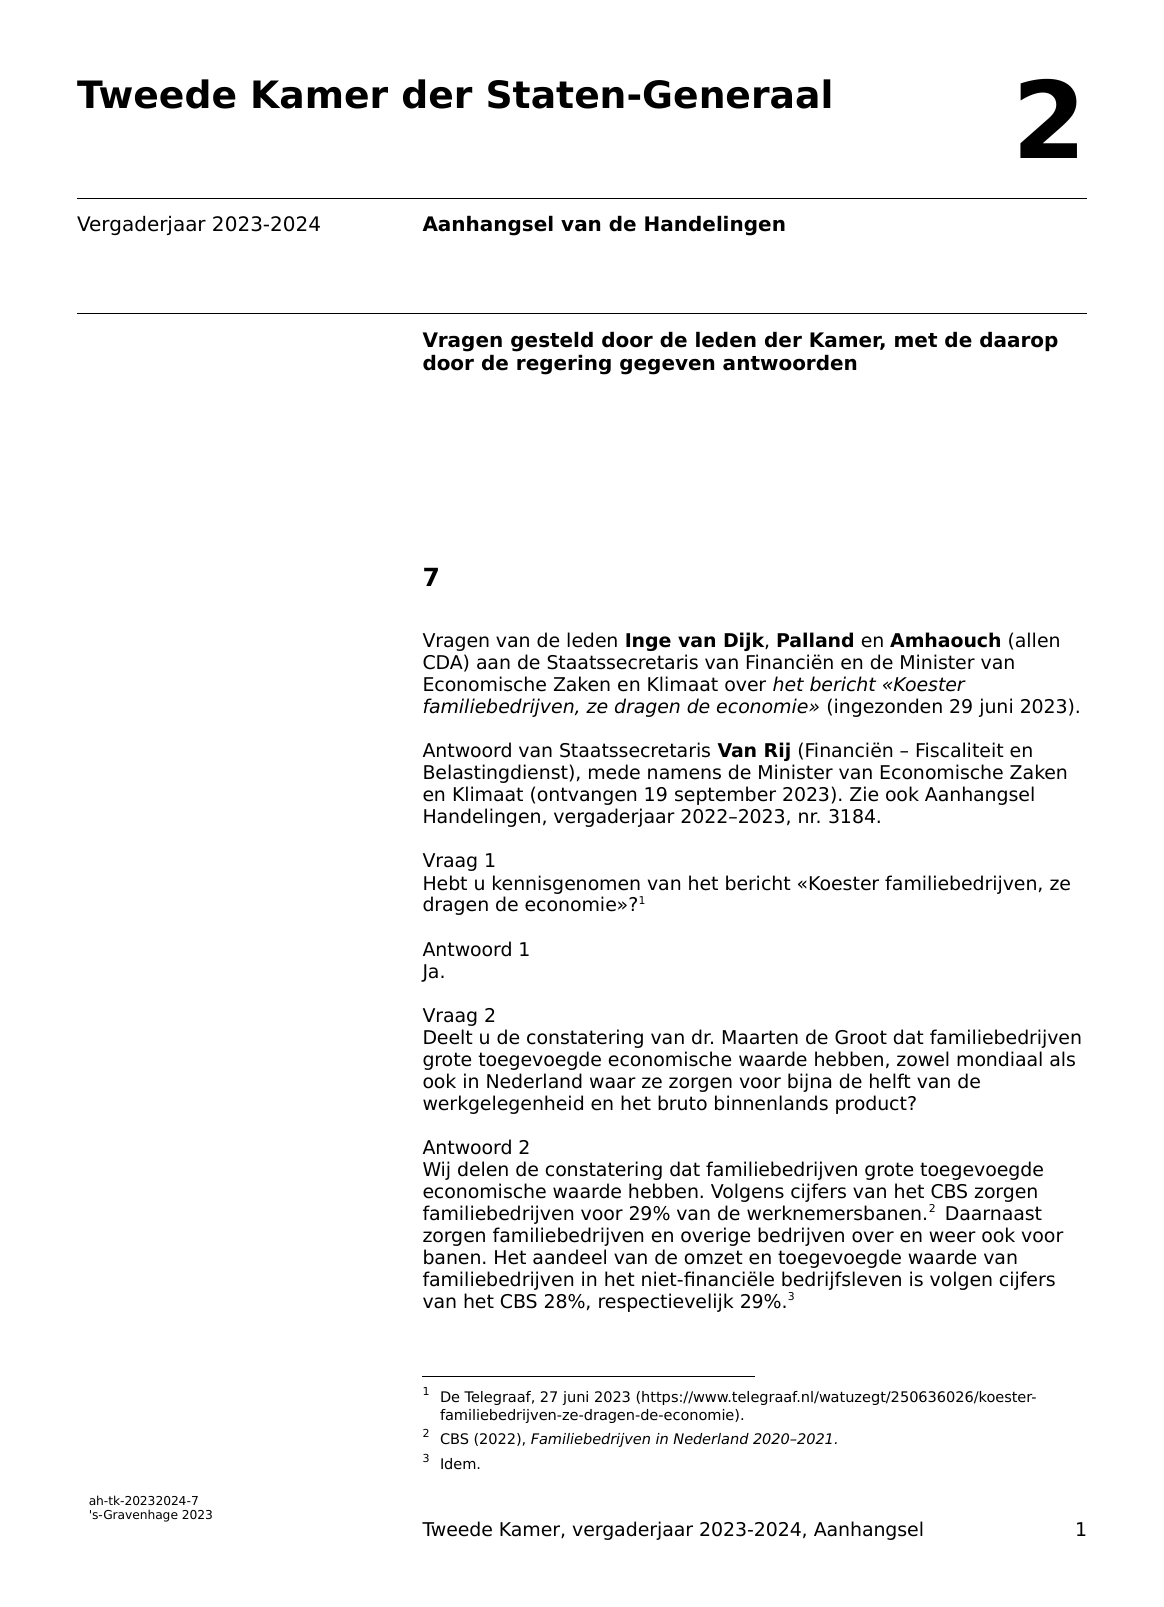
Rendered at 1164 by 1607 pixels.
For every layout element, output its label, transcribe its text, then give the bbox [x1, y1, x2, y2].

text Antwoord 2 [422, 1137, 1087, 1159]
table_cell [77, 314, 422, 375]
table_cell Vergaderjaar 2023-2024 [77, 199, 422, 313]
text Hebt u kennisgenomen van het bericht «Koester familiebedrijven, ze dragen de economie»? [422, 872, 1087, 916]
text Vraag 2 [422, 1005, 1087, 1027]
text Ja. [422, 961, 1087, 982]
text Antwoord van Staatssecretaris Van Rij (Financiën – Fiscaliteit en Belastingdienst), mede namens de Minister van Economische Zaken en Klimaat (ontvangen 19 september 2023). Zie ook Aanhangsel Handelingen, vergaderjaar 2022–2023, nr. 3184. [422, 740, 1087, 828]
text Deelt u de constatering van dr. Maarten de Groot dat familiebedrijven grote toegevoegde economische waarde hebben, zowel mondiaal als ook in Nederland waar ze zorgen voor bijna de helft van de werkgelegenheid en het bruto binnenlands product? [422, 1027, 1087, 1114]
text 7 [422, 563, 1087, 592]
text 's-Gravenhage 2023 [88, 1508, 323, 1522]
table_header Tweede Kamer der Staten-Generaal [77, 59, 886, 198]
text Idem. [422, 1452, 1087, 1474]
text Vraag 1 [422, 850, 1087, 872]
table_header 2 [886, 59, 1087, 198]
table_cell Vragen gesteld door de leden der Kamer, met de daarop door de regering gegeven antwoorden [422, 314, 1087, 375]
text Wij delen de constatering dat familiebedrijven grote toegevoegde economische waarde hebben. Volgens cijfers van het CBS zorgen familiebedrijven voor 29% van de werknemersbanen. Daarnaast zorgen familiebedrijven en overige bedrijven over en weer ook voor banen. Het aandeel van de omzet en toegevoegde waarde van familiebedrijven in het niet-financiële bedrijfsleven is volgen cijfers van het CBS 28%, respectievelijk 29%. [422, 1159, 1087, 1313]
table_cell Aanhangsel van de Handelingen [422, 199, 1087, 313]
text Vragen van de leden Inge van Dijk, Palland en Amhaouch (allen CDA) aan de Staatssecretaris van Financiën en de Minister van Economische Zaken en Klimaat over het bericht «Koester familiebedrijven, ze dragen de economie» (ingezonden 29 juni 2023). [422, 630, 1087, 718]
text Antwoord 1 [422, 938, 1087, 961]
text CBS (2022), Familiebedrijven in Nederland 2020–2021. [422, 1427, 1087, 1449]
text De Telegraaf, 27 juni 2023 (https://www.telegraaf.nl/watuzegt/250636026/koester-familiebedrijven-ze-dragen-de-economie). [422, 1385, 1087, 1424]
text ah-tk-20232024-7 [88, 1494, 323, 1508]
